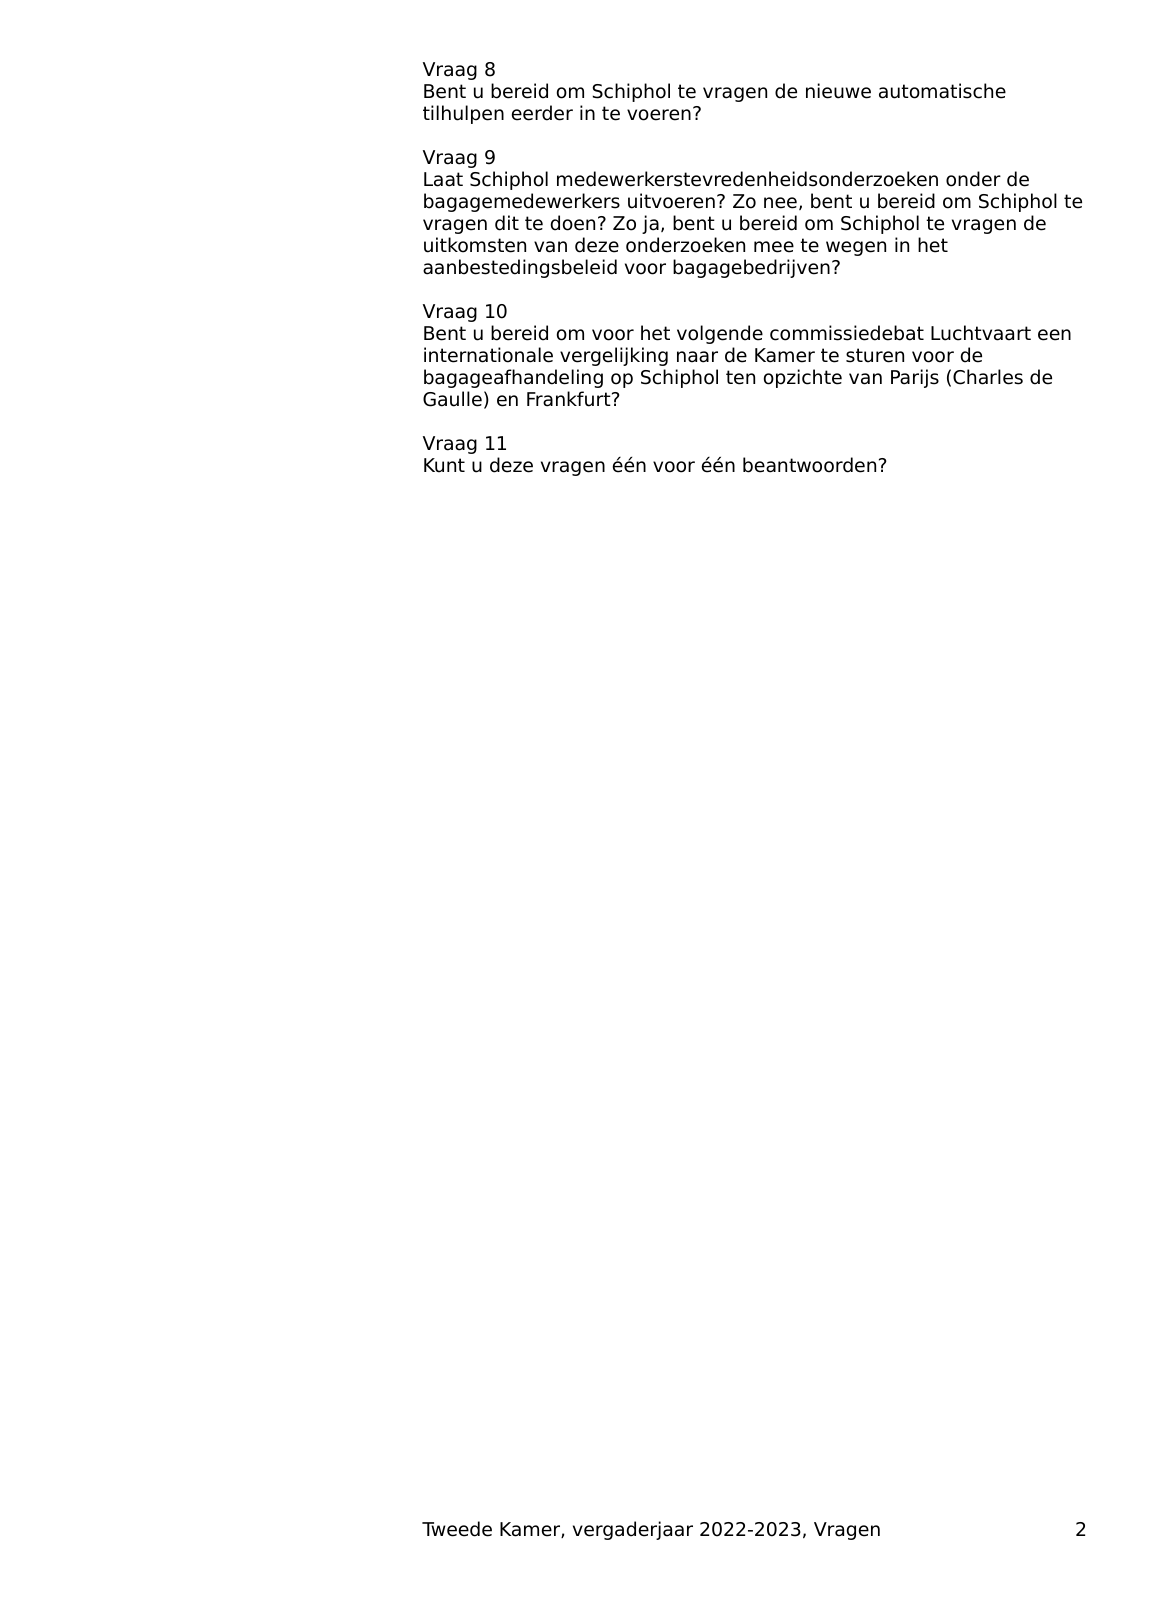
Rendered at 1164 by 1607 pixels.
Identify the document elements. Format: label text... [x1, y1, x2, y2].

text Vraag 11 [422, 433, 1087, 455]
text Vraag 8 [422, 59, 1087, 81]
text Kunt u deze vragen één voor één beantwoorden? [422, 455, 1087, 477]
text Bent u bereid om voor het volgende commissiedebat Luchtvaart een internationale vergelijking naar de Kamer te sturen voor de bagageafhandeling op Schiphol ten opzichte van Parijs (Charles de Gaulle) en Frankfurt? [422, 323, 1087, 411]
text Bent u bereid om Schiphol te vragen de nieuwe automatische tilhulpen eerder in te voeren? [422, 81, 1087, 125]
text Vraag 9 [422, 147, 1087, 169]
text Laat Schiphol medewerkerstevredenheidsonderzoeken onder de bagagemedewerkers uitvoeren? Zo nee, bent u bereid om Schiphol te vragen dit te doen? Zo ja, bent u bereid om Schiphol te vragen de uitkomsten van deze onderzoeken mee te wegen in het aanbestedingsbeleid voor bagagebedrijven? [422, 169, 1087, 279]
text Vraag 10 [422, 301, 1087, 323]
